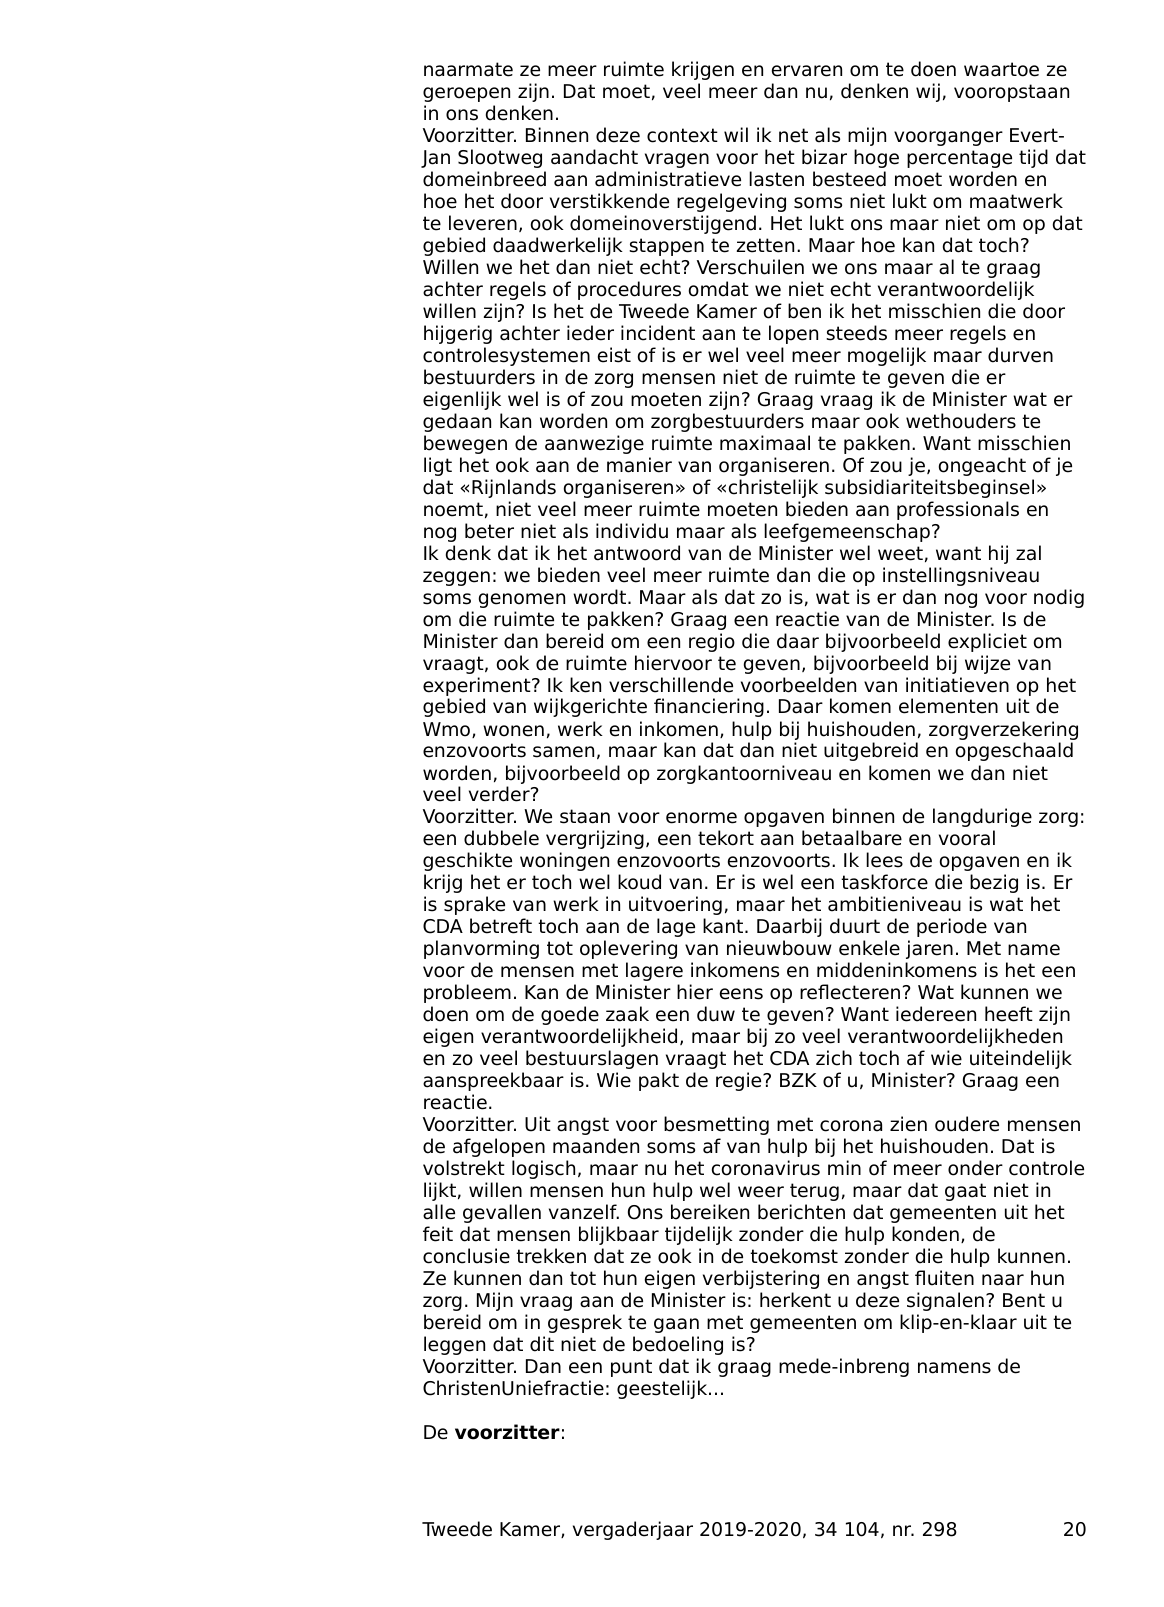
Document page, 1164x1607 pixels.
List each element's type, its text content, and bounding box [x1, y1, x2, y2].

text Voorzitter. Binnen deze context wil ik net als mijn voorganger Evert-Jan Slootweg aandacht vragen voor het bizar hoge percentage tijd dat domeinbreed aan administratieve lasten besteed moet worden en hoe het door verstikkende regelgeving soms niet lukt om maatwerk te leveren, ook domeinoverstijgend. Het lukt ons maar niet om op dat gebied daadwerkelijk stappen te zetten. Maar hoe kan dat toch? Willen we het dan niet echt? Verschuilen we ons maar al te graag achter regels of procedures omdat we niet echt verantwoordelijk willen zijn? Is het de Tweede Kamer of ben ik het misschien die door hijgerig achter ieder incident aan te lopen steeds meer regels en controlesystemen eist of is er wel veel meer mogelijk maar durven bestuurders in de zorg mensen niet de ruimte te geven die er eigenlijk wel is of zou moeten zijn? Graag vraag ik de Minister wat er gedaan kan worden om zorgbestuurders maar ook wethouders te bewegen de aanwezige ruimte maximaal te pakken. Want misschien ligt het ook aan de manier van organiseren. Of zou je, ongeacht of je dat «Rijnlands organiseren» of «christelijk subsidiariteitsbeginsel» noemt, niet veel meer ruimte moeten bieden aan professionals en nog beter niet als individu maar als leefgemeenschap? [422, 125, 1087, 543]
text Voorzitter. Uit angst voor besmetting met corona zien oudere mensen de afgelopen maanden soms af van hulp bij het huishouden. Dat is volstrekt logisch, maar nu het coronavirus min of meer onder controle lijkt, willen mensen hun hulp wel weer terug, maar dat gaat niet in alle gevallen vanzelf. Ons bereiken berichten dat gemeenten uit het feit dat mensen blijkbaar tijdelijk zonder die hulp konden, de conclusie trekken dat ze ook in de toekomst zonder die hulp kunnen. Ze kunnen dan tot hun eigen verbijstering en angst fluiten naar hun zorg. Mijn vraag aan de Minister is: herkent u deze signalen? Bent u bereid om in gesprek te gaan met gemeenten om klip-en-klaar uit te leggen dat dit niet de bedoeling is? [422, 1114, 1087, 1356]
text Voorzitter. We staan voor enorme opgaven binnen de langdurige zorg: een dubbele vergrijzing, een tekort aan betaalbare en vooral geschikte woningen enzovoorts enzovoorts. Ik lees de opgaven en ik krijg het er toch wel koud van. Er is wel een taskforce die bezig is. Er is sprake van werk in uitvoering, maar het ambitieniveau is wat het CDA betreft toch aan de lage kant. Daarbij duurt de periode van planvorming tot oplevering van nieuwbouw enkele jaren. Met name voor de mensen met lagere inkomens en middeninkomens is het een probleem. Kan de Minister hier eens op reflecteren? Wat kunnen we doen om de goede zaak een duw te geven? Want iedereen heeft zijn eigen verantwoordelijkheid, maar bij zo veel verantwoordelijkheden en zo veel bestuurslagen vraagt het CDA zich toch af wie uiteindelijk aanspreekbaar is. Wie pakt de regie? BZK of u, Minister? Graag een reactie. [422, 806, 1087, 1114]
text Voorzitter. Dan een punt dat ik graag mede-inbreng namens de ChristenUniefractie: geestelijk... [422, 1356, 1087, 1400]
text De voorzitter: [422, 1422, 1087, 1444]
text naarmate ze meer ruimte krijgen en ervaren om te doen waartoe ze geroepen zijn. Dat moet, veel meer dan nu, denken wij, vooropstaan in ons denken. [422, 59, 1087, 125]
text Ik denk dat ik het antwoord van de Minister wel weet, want hij zal zeggen: we bieden veel meer ruimte dan die op instellingsniveau soms genomen wordt. Maar als dat zo is, wat is er dan nog voor nodig om die ruimte te pakken? Graag een reactie van de Minister. Is de Minister dan bereid om een regio die daar bijvoorbeeld expliciet om vraagt, ook de ruimte hiervoor te geven, bijvoorbeeld bij wijze van experiment? Ik ken verschillende voorbeelden van initiatieven op het gebied van wijkgerichte financiering. Daar komen elementen uit de Wmo, wonen, werk en inkomen, hulp bij huishouden, zorgverzekering enzovoorts samen, maar kan dat dan niet uitgebreid en opgeschaald worden, bijvoorbeeld op zorgkantoorniveau en komen we dan niet veel verder? [422, 543, 1087, 806]
